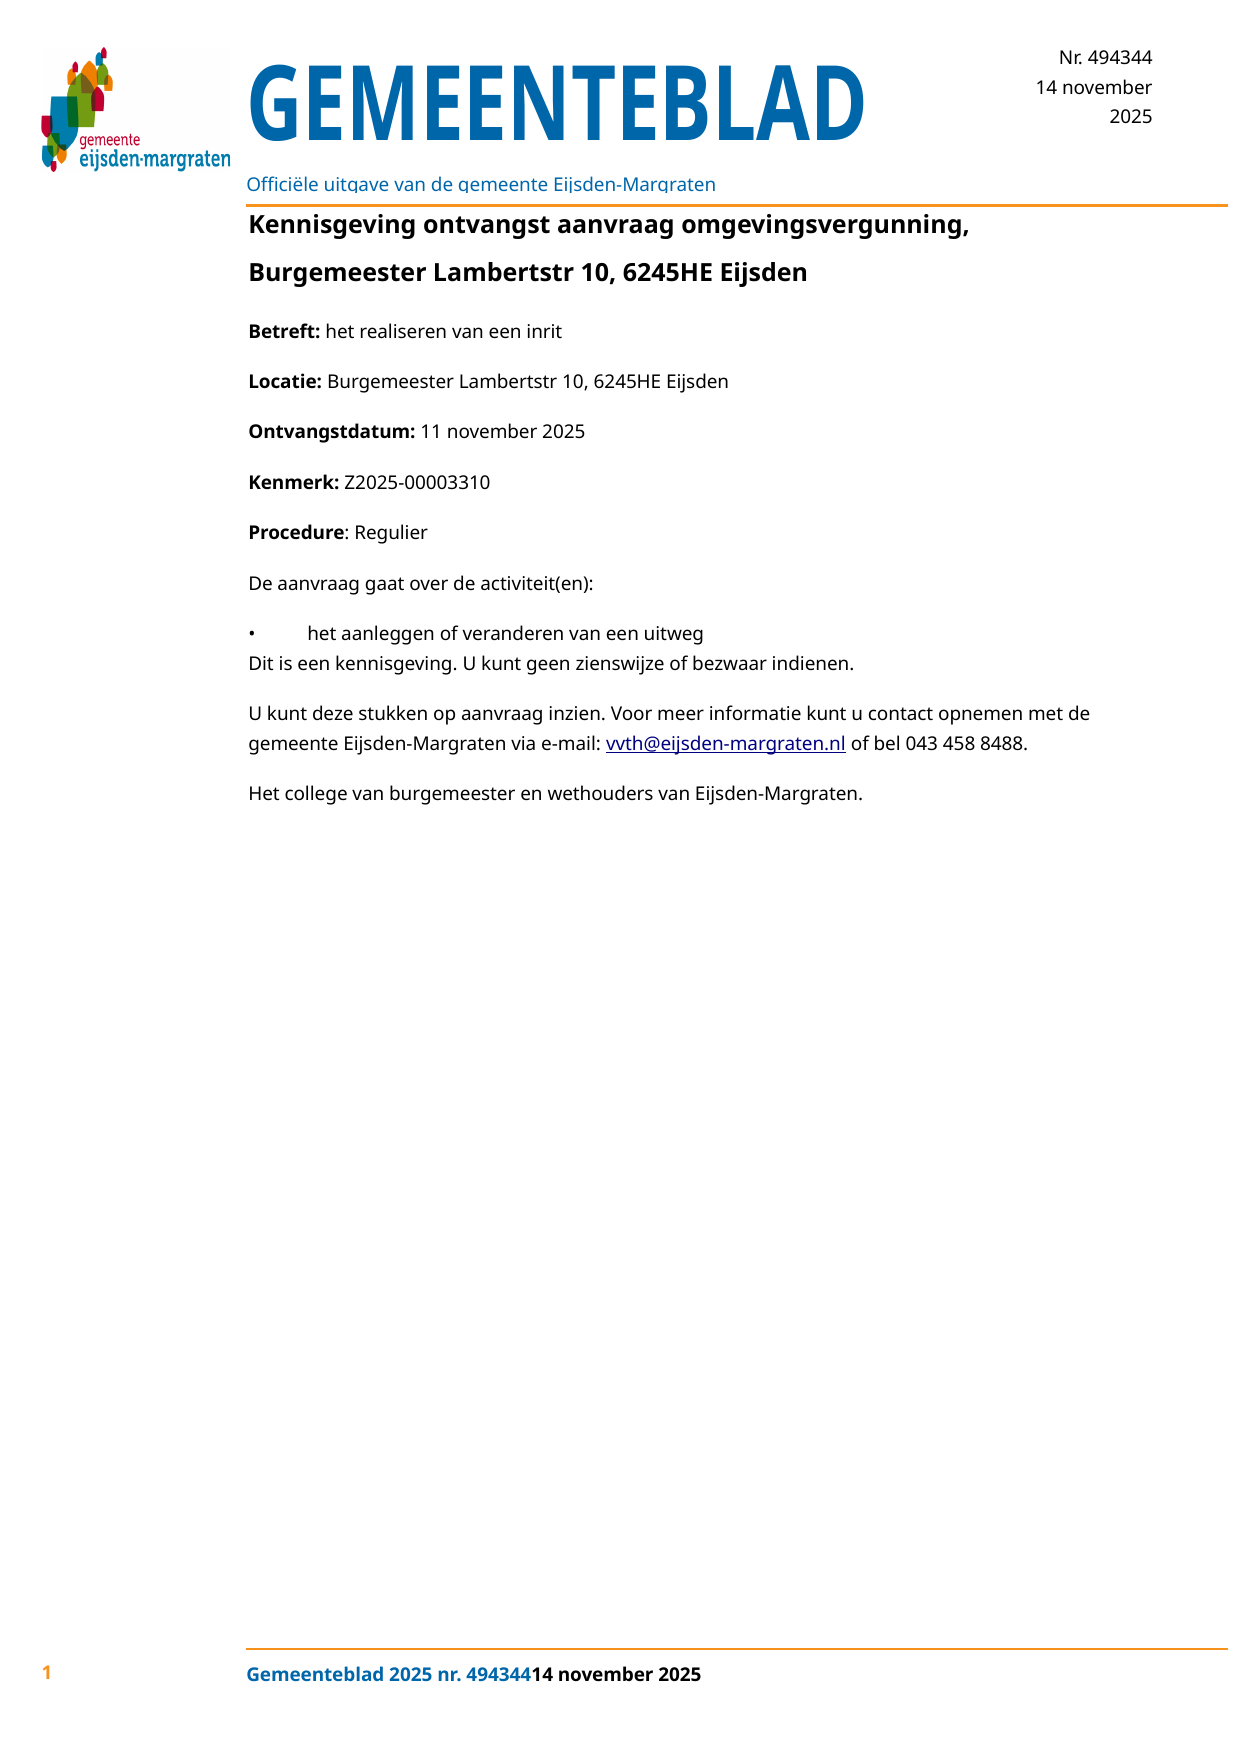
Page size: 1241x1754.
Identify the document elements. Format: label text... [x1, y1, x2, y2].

list het aanleggen of veranderen van een uitweg [248, 620, 1152, 646]
text De aanvraag gaat over de activiteit(en): [248, 570, 1152, 596]
text U kunt deze stukken op aanvraag inzien. Voor meer informatie kunt u contact opnemen met de gemeente Eijsden-Margraten via e-mail: vvth@eijsden-margraten.nl of bel 043 458 8488. [248, 700, 1152, 756]
text Procedure: Regulier [248, 519, 1152, 545]
text Ontvangstdatum: 11 november 2025 [248, 419, 1152, 444]
text Betreft: het realiseren van een inrit [248, 318, 1152, 344]
text Dit is een kennisgeving. U kunt geen zienswijze of bezwaar indienen. [248, 650, 1152, 676]
text Locatie: Burgemeester Lambertstr 10, 6245HE Eijsden [248, 368, 1152, 394]
text Kenmerk: Z2025-00003310 [248, 469, 1152, 495]
text Het college van burgemeester en wethouders van Eijsden-Margraten. [248, 780, 1152, 806]
text Kennisgeving ontvangst aanvraag omgevingsvergunning, Burgemeester Lambertstr 10, 6245HE Eijsden [248, 207, 1152, 288]
picture [41, 47, 231, 172]
